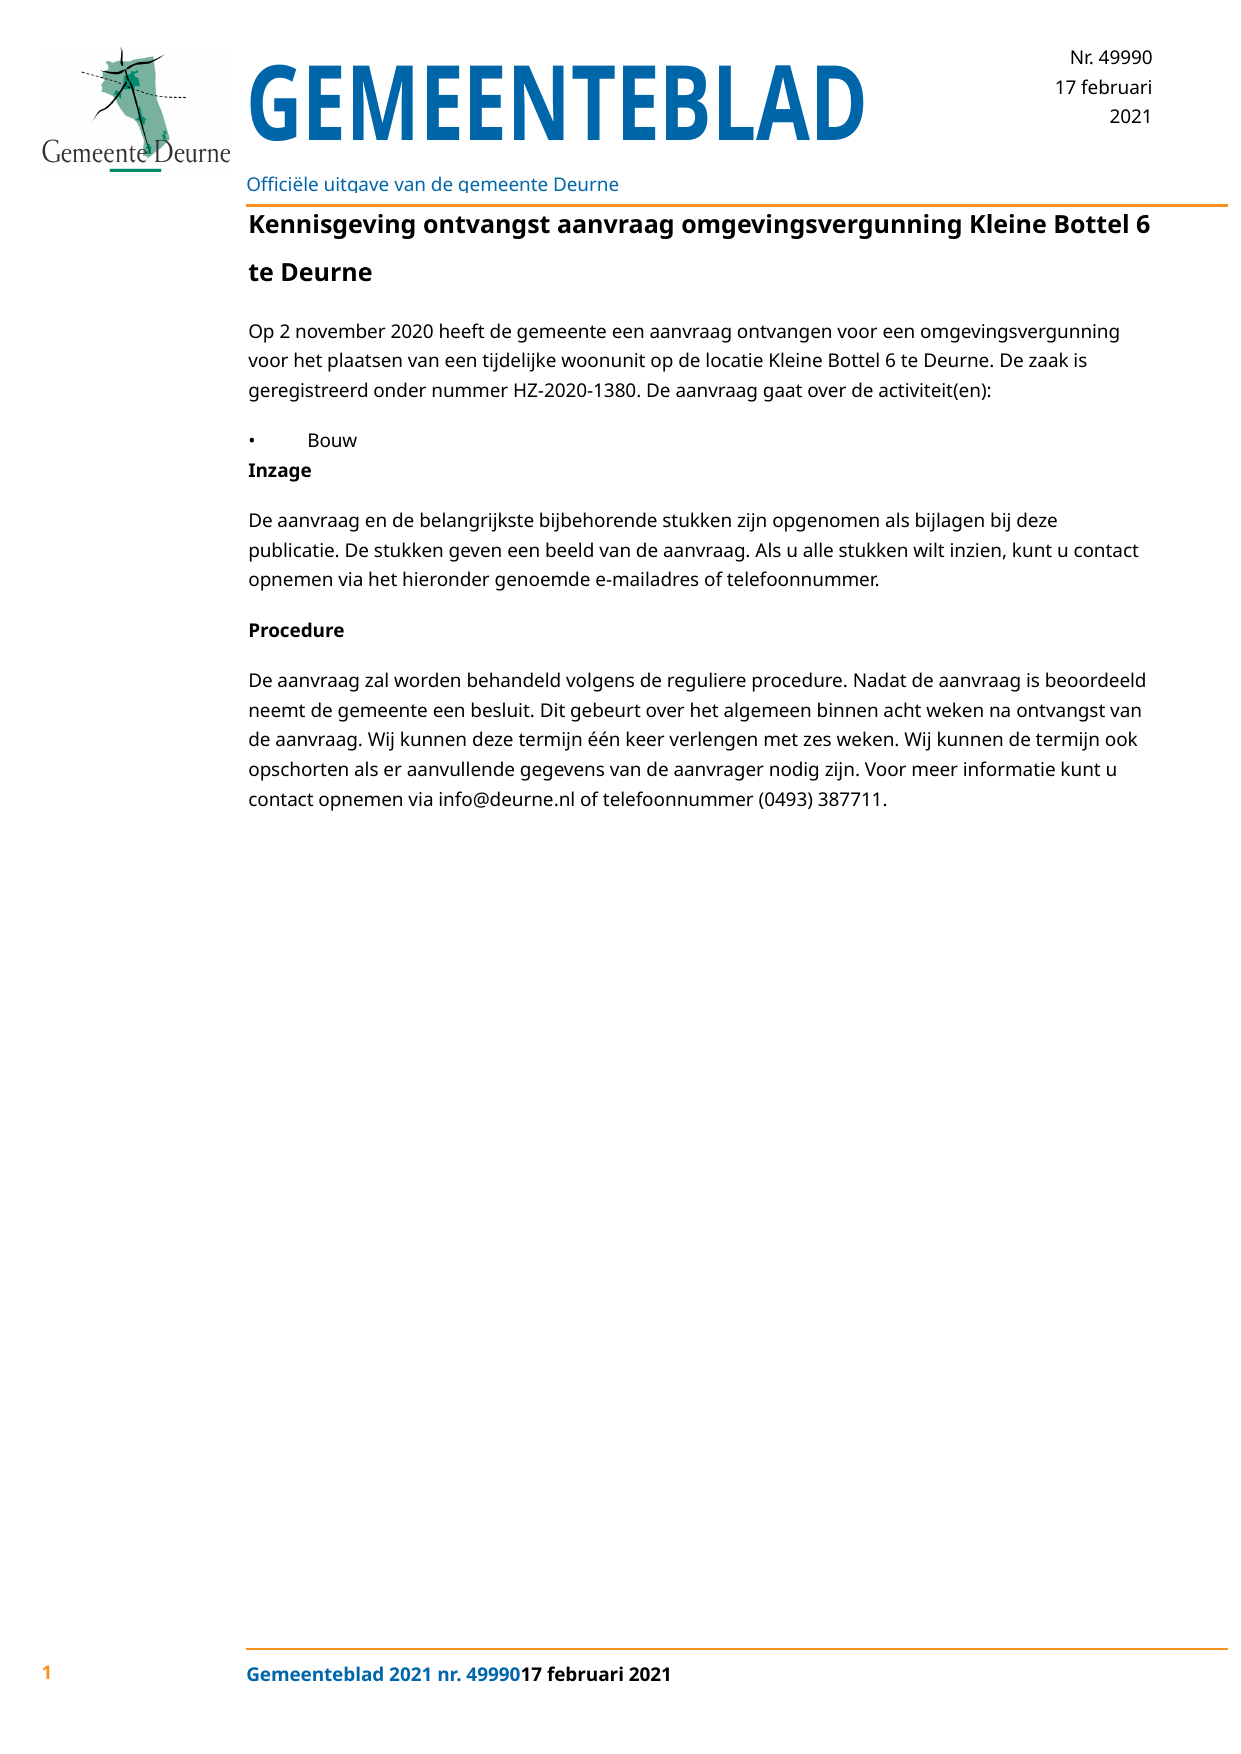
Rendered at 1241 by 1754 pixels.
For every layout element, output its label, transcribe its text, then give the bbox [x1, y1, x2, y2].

text Kennisgeving ontvangst aanvraag omgevingsvergunning Kleine Bottel 6 te Deurne [248, 207, 1152, 288]
text De aanvraag en de belangrijkste bijbehorende stukken zijn opgenomen als bijlagen bij deze publicatie. De stukken geven een beeld van de aanvraag. Als u alle stukken wilt inzien, kunt u contact opnemen via het hieronder genoemde e-mailadres of telefoonnummer. [248, 507, 1152, 592]
text Procedure [248, 617, 1152, 643]
text Op 2 november 2020 heeft de gemeente een aanvraag ontvangen voor een omgevingsvergunning voor het plaatsen van een tijdelijke woonunit op de locatie Kleine Bottel 6 te Deurne. De zaak is geregistreerd onder nummer HZ-2020-1380. De aanvraag gaat over de activiteit(en): [248, 318, 1152, 403]
picture [41, 47, 231, 172]
list Bouw [248, 427, 1152, 453]
text De aanvraag zal worden behandeld volgens de reguliere procedure. Nadat de aanvraag is beoordeeld neemt de gemeente een besluit. Dit gebeurt over het algemeen binnen acht weken na ontvangst van de aanvraag. Wij kunnen deze termijn één keer verlengen met zes weken. Wij kunnen de termijn ook opschorten als er aanvullende gegevens van de aanvrager nodig zijn. Voor meer informatie kunt u contact opnemen via info@deurne.nl of telefoonnummer (0493) 387711. [248, 667, 1152, 812]
text Inzage [248, 457, 1152, 483]
